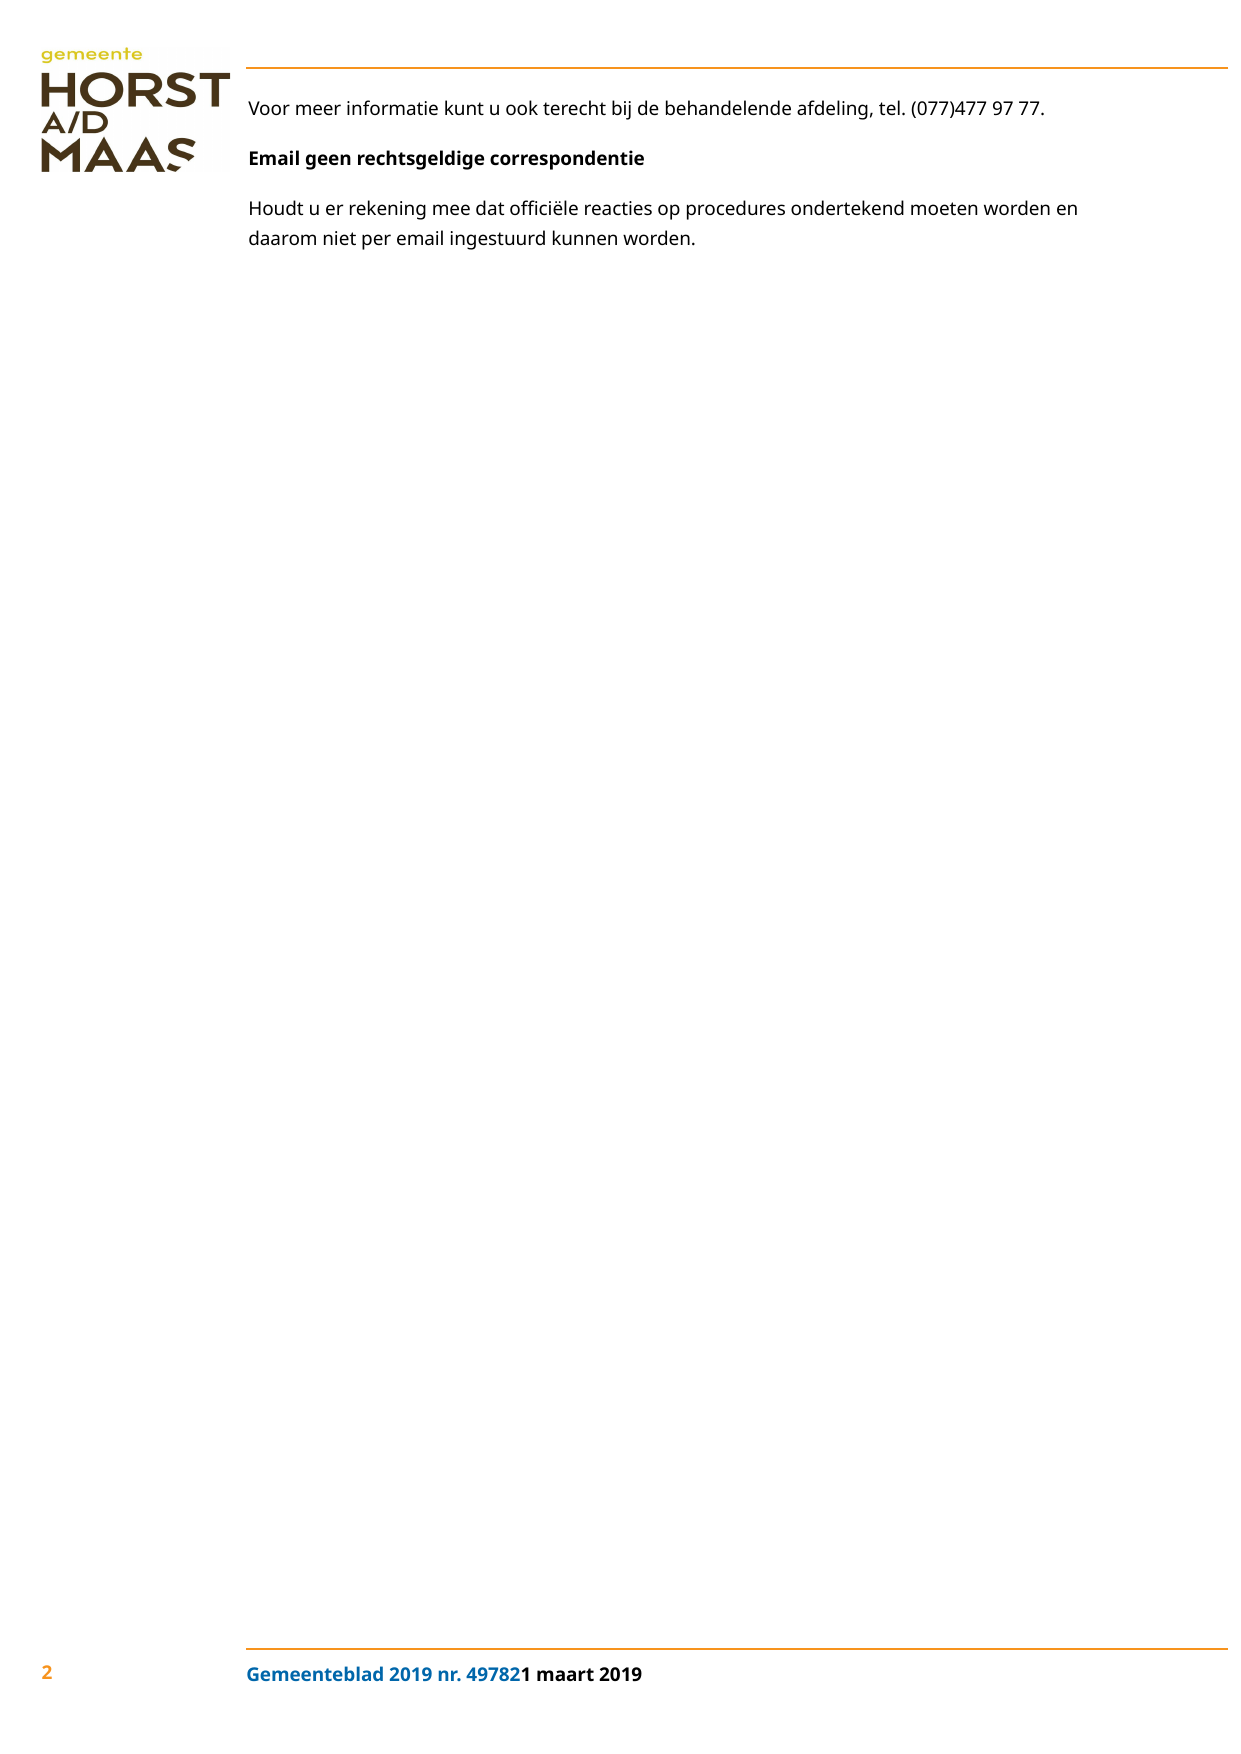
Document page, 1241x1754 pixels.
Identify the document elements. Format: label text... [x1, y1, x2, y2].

picture [41, 47, 231, 172]
text Houdt u er rekening mee dat officiële reacties op procedures ondertekend moeten worden en daarom niet per email ingestuurd kunnen worden. [248, 196, 1152, 251]
text Email geen rechtsgeldige correspondentie [248, 145, 1152, 171]
text Voor meer informatie kunt u ook terecht bij de behandelende afdeling, tel. (077)477 97 77. [248, 95, 1152, 121]
